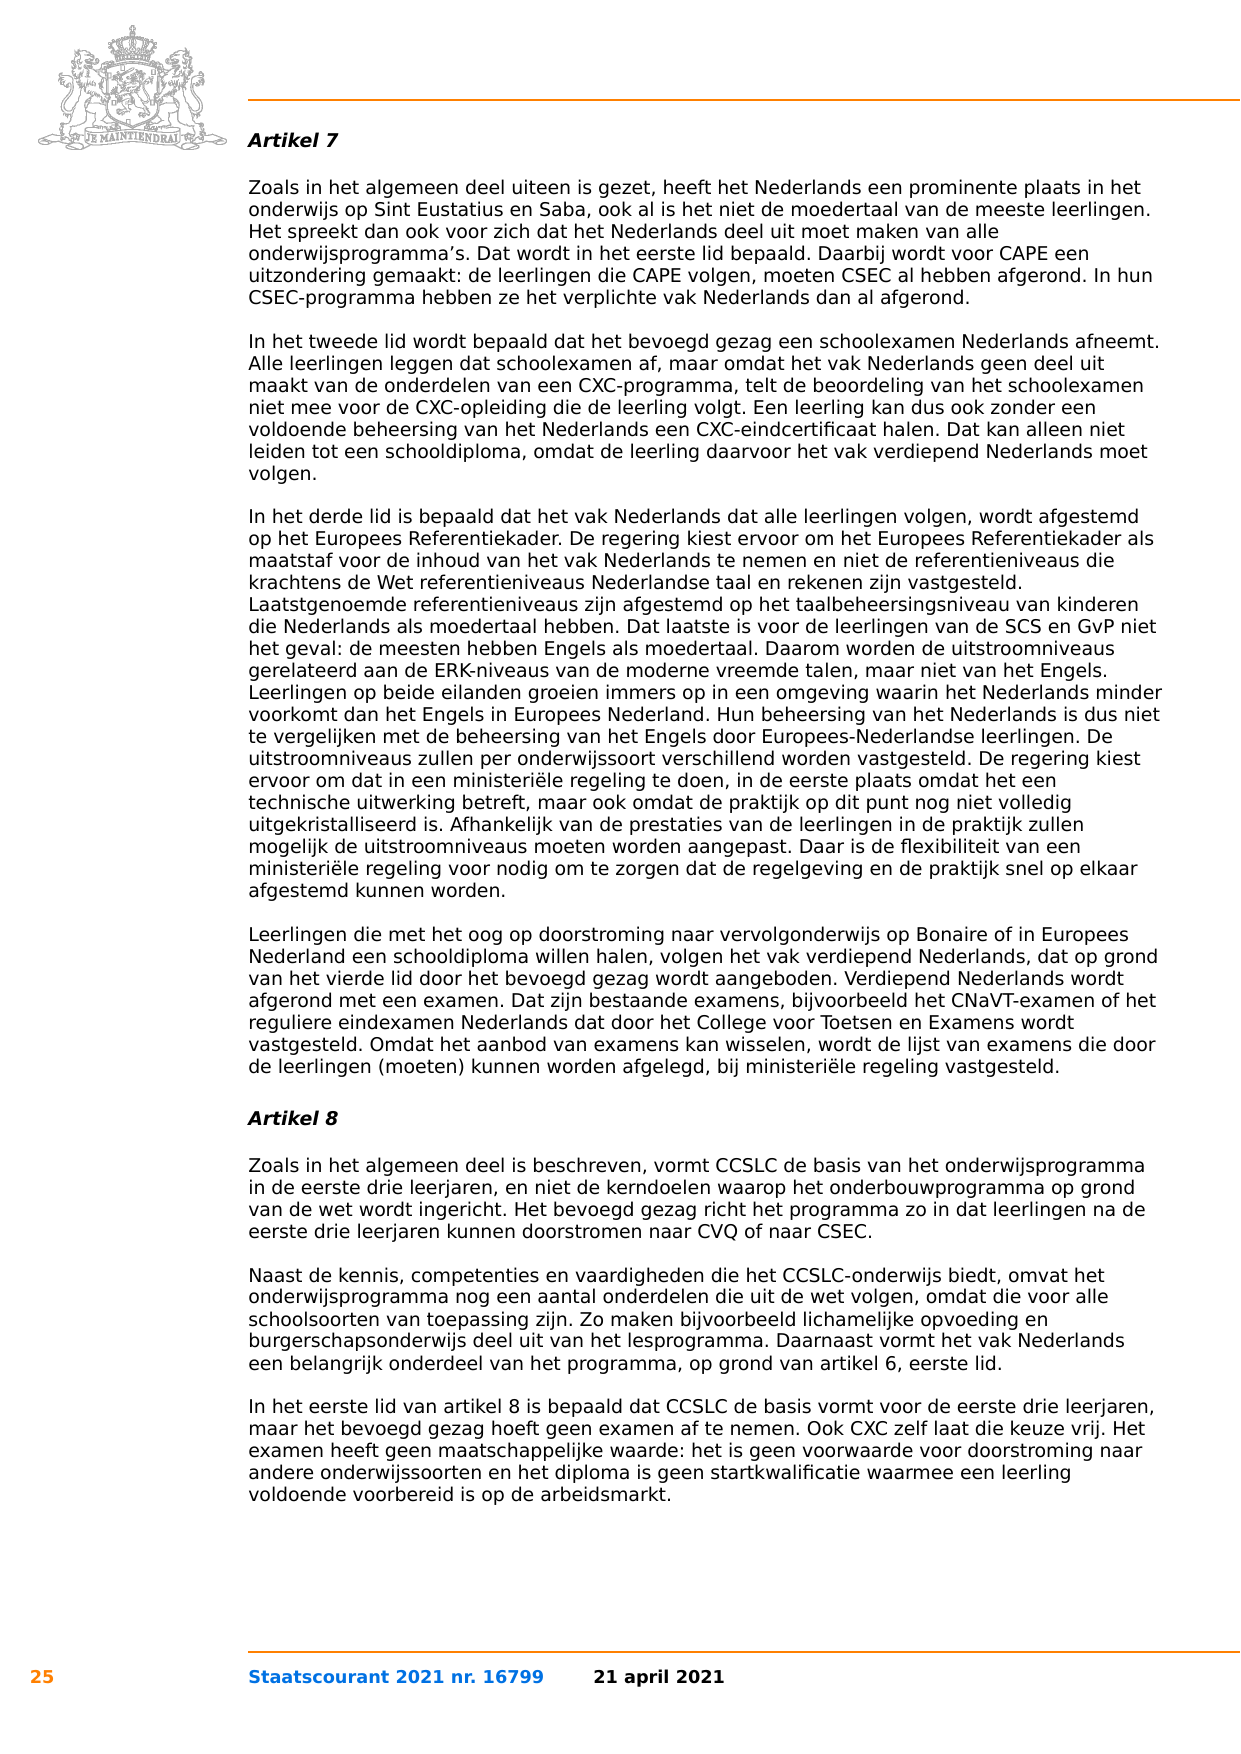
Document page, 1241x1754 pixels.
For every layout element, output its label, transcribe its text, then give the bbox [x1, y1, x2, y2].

text Zoals in het algemeen deel is beschreven, vormt CCSLC de basis van het onderwijsprogramma in de eerste drie leerjaren, en niet de kerndoelen waarop het onderbouwprogramma op grond van de wet wordt ingericht. Het bevoegd gezag richt het programma zo in dat leerlingen na de eerste drie leerjaren kunnen doorstromen naar CVQ of naar CSEC. [248, 1155, 1163, 1243]
text In het eerste lid van artikel 8 is bepaald dat CCSLC de basis vormt voor de eerste drie leerjaren, maar het bevoegd gezag hoeft geen examen af te nemen. Ook CXC zelf laat die keuze vrij. Het examen heeft geen maatschappelijke waarde: het is geen voorwaarde voor doorstroming naar andere onderwijssoorten en het diploma is geen startkwalificatie waarmee een leerling voldoende voorbereid is op de arbeidsmarkt. [248, 1396, 1163, 1506]
text Zoals in het algemeen deel uiteen is gezet, heeft het Nederlands een prominente plaats in het onderwijs op Sint Eustatius en Saba, ook al is het niet de moedertaal van de meeste leerlingen. Het spreekt dan ook voor zich dat het Nederlands deel uit moet maken van alle onderwijsprogramma’s. Dat wordt in het eerste lid bepaald. Daarbij wordt voor CAPE een uitzondering gemaakt: de leerlingen die CAPE volgen, moeten CSEC al hebben afgerond. In hun CSEC-programma hebben ze het verplichte vak Nederlands dan al afgerond. [248, 177, 1163, 309]
picture [38, 25, 227, 150]
subtitle Artikel 7 [248, 130, 1163, 152]
text In het tweede lid wordt bepaald dat het bevoegd gezag een schoolexamen Nederlands afneemt. Alle leerlingen leggen dat schoolexamen af, maar omdat het vak Nederlands geen deel uit maakt van de onderdelen van een CXC-programma, telt de beoordeling van het schoolexamen niet mee voor de CXC-opleiding die de leerling volgt. Een leerling kan dus ook zonder een voldoende beheersing van het Nederlands een CXC-eindcertificaat halen. Dat kan alleen niet leiden tot een schooldiploma, omdat de leerling daarvoor het vak verdiepend Nederlands moet volgen. [248, 331, 1163, 484]
text Leerlingen die met het oog op doorstroming naar vervolgonderwijs op Bonaire of in Europees Nederland een schooldiploma willen halen, volgen het vak verdiepend Nederlands, dat op grond van het vierde lid door het bevoegd gezag wordt aangeboden. Verdiepend Nederlands wordt afgerond met een examen. Dat zijn bestaande examens, bijvoorbeeld het CNaVT-examen of het reguliere eindexamen Nederlands dat door het College voor Toetsen en Examens wordt vastgesteld. Omdat het aanbod van examens kan wisselen, wordt de lijst van examens die door de leerlingen (moeten) kunnen worden afgelegd, bij ministeriële regeling vastgesteld. [248, 924, 1163, 1078]
text Naast de kennis, competenties en vaardigheden die het CCSLC-onderwijs biedt, omvat het onderwijsprogramma nog een aantal onderdelen die uit de wet volgen, omdat die voor alle schoolsoorten van toepassing zijn. Zo maken bijvoorbeeld lichamelijke opvoeding en burgerschapsonderwijs deel uit van het lesprogramma. Daarnaast vormt het vak Nederlands een belangrijk onderdeel van het programma, op grond van artikel 6, eerste lid. [248, 1264, 1163, 1374]
text In het derde lid is bepaald dat het vak Nederlands dat alle leerlingen volgen, wordt afgestemd op het Europees Referentiekader. De regering kiest ervoor om het Europees Referentiekader als maatstaf voor de inhoud van het vak Nederlands te nemen en niet de referentieniveaus die krachtens de Wet referentieniveaus Nederlandse taal en rekenen zijn vastgesteld. Laatstgenoemde referentieniveaus zijn afgestemd op het taalbeheersingsniveau van kinderen die Nederlands als moedertaal hebben. Dat laatste is voor de leerlingen van de SCS en GvP niet het geval: de meesten hebben Engels als moedertaal. Daarom worden de uitstroomniveaus gerelateerd aan de ERK-niveaus van de moderne vreemde talen, maar niet van het Engels. Leerlingen op beide eilanden groeien immers op in een omgeving waarin het Nederlands minder voorkomt dan het Engels in Europees Nederland. Hun beheersing van het Nederlands is dus niet te vergelijken met de beheersing van het Engels door Europees-Nederlandse leerlingen. De uitstroomniveaus zullen per onderwijssoort verschillend worden vastgesteld. De regering kiest ervoor om dat in een ministeriële regeling te doen, in de eerste plaats omdat het een technische uitwerking betreft, maar ook omdat de praktijk op dit punt nog niet volledig uitgekristalliseerd is. Afhankelijk van de prestaties van de leerlingen in de praktijk zullen mogelijk de uitstroomniveaus moeten worden aangepast. Daar is de flexibiliteit van een ministeriële regeling voor nodig om te zorgen dat de regelgeving en de praktijk snel op elkaar afgestemd kunnen worden. [248, 506, 1163, 902]
subtitle Artikel 8 [248, 1108, 1163, 1130]
